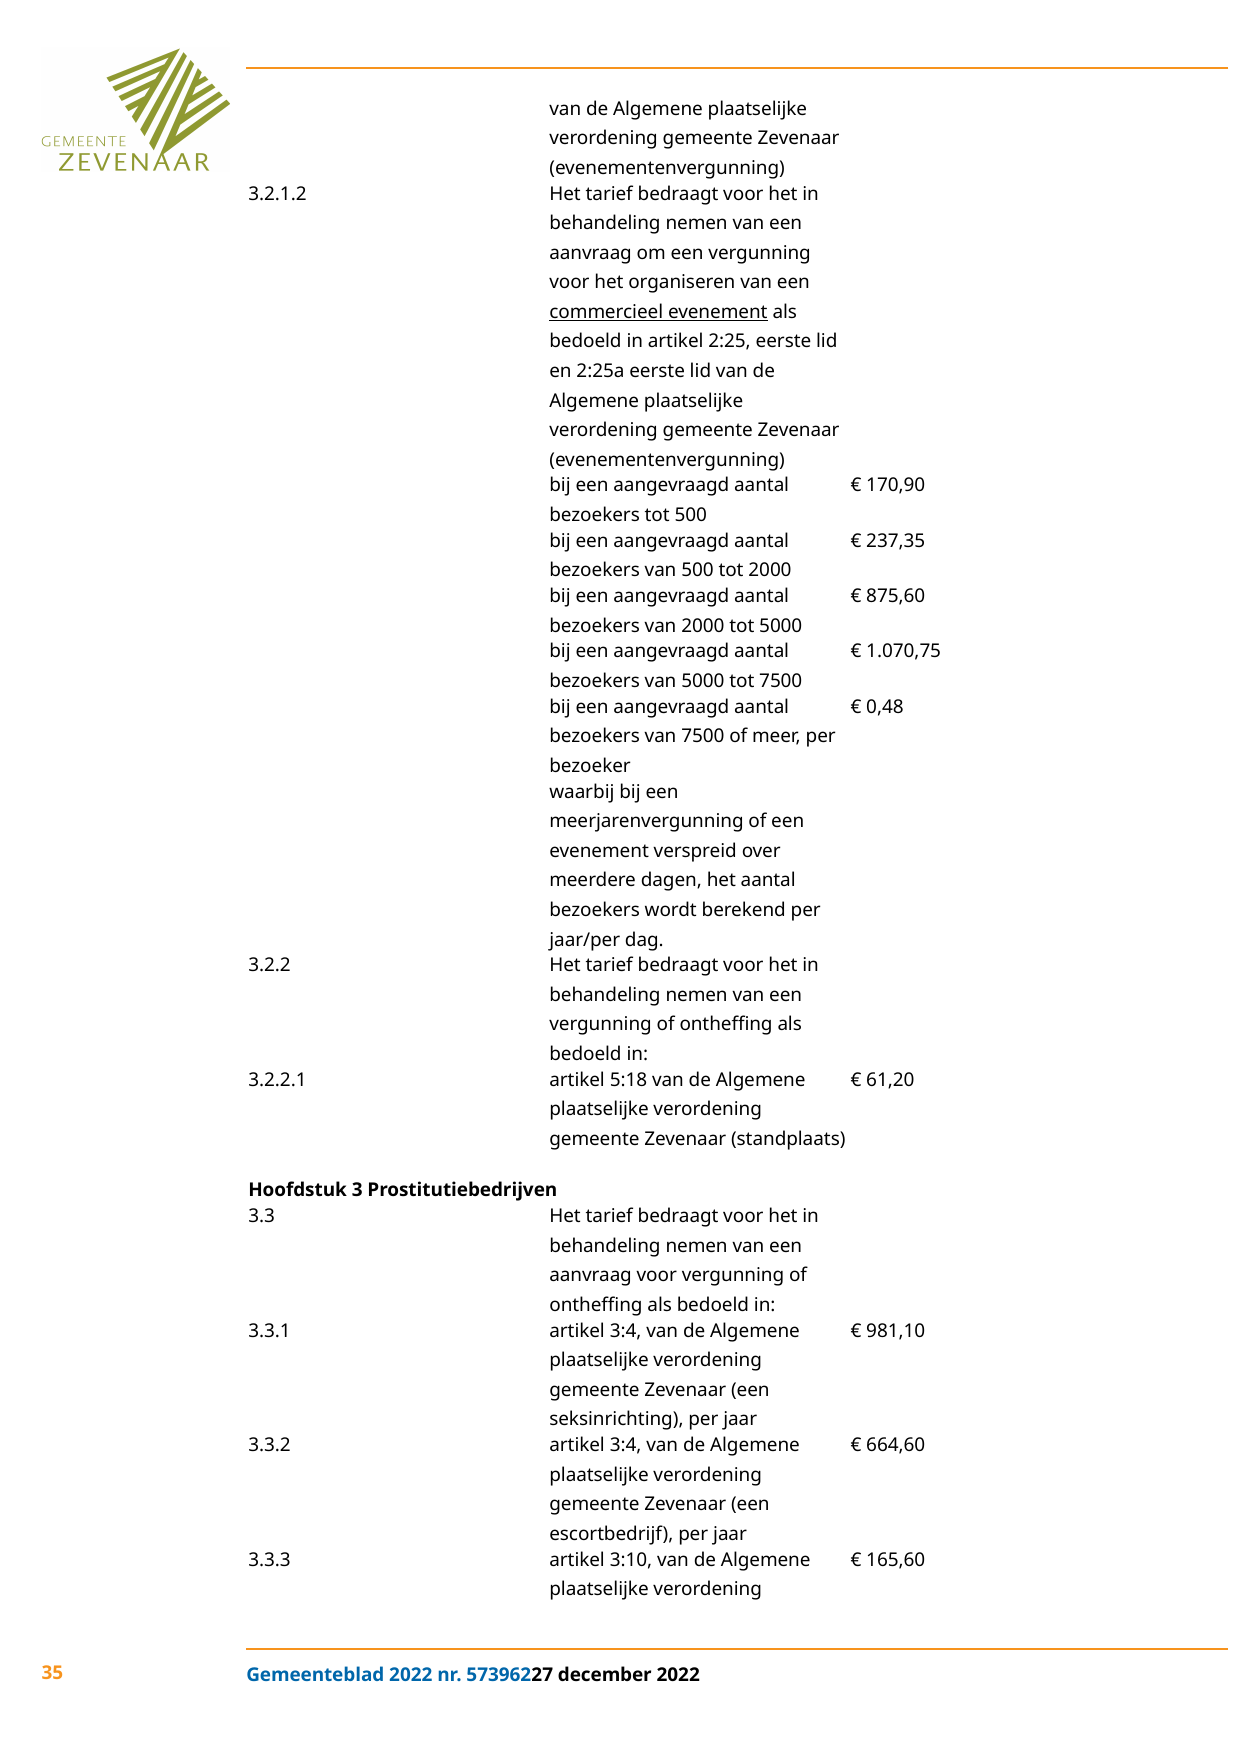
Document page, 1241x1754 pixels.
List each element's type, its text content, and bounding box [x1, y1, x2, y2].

table_cell [248, 472, 549, 527]
table_cell 3.2.2 [248, 951, 549, 1066]
table_cell € 165,60 [850, 1546, 1152, 1601]
table_cell € 664,60 [850, 1431, 1152, 1546]
table_cell 3.3.3 [248, 1546, 549, 1601]
table_cell Het tarief bedraagt voor het in behandeling nemen van een vergunning of ontheffing als bedoeld in: [549, 951, 850, 1066]
table_cell [549, 1151, 850, 1177]
table_cell € 981,10 [850, 1317, 1152, 1431]
table_cell 3.3.1 [248, 1317, 549, 1431]
table_cell [248, 527, 549, 582]
table_cell van de Algemene plaatselijke verordening gemeente Zevenaar (evenementenvergunning) [549, 95, 850, 180]
table_cell € 237,35 [850, 527, 1152, 582]
table_cell 3.2.1.2 [248, 180, 549, 472]
table_cell bij een aangevraagd aantal bezoekers van 7500 of meer, per bezoeker [549, 693, 850, 778]
table_cell [850, 1202, 1152, 1317]
table_cell bij een aangevraagd aantal bezoekers tot 500 [549, 472, 850, 527]
table_cell € 875,60 [850, 582, 1152, 638]
table_cell artikel 3:10, van de Algemene plaatselijke verordening [549, 1546, 850, 1601]
table_cell [248, 582, 549, 638]
table_cell [248, 778, 549, 951]
table_cell bij een aangevraagd aantal bezoekers van 500 tot 2000 [549, 527, 850, 582]
table_cell € 1.070,75 [850, 638, 1152, 693]
table_cell Hoofdstuk 3 Prostitutiebedrijven [248, 1177, 1152, 1202]
table_cell artikel 3:4, van de Algemene plaatselijke verordening gemeente Zevenaar (een seksinrichting), per jaar [549, 1317, 850, 1431]
table_cell [850, 95, 1152, 180]
table_cell bij een aangevraagd aantal bezoekers van 5000 tot 7500 [549, 638, 850, 693]
table_cell [850, 1151, 1152, 1177]
table_cell artikel 5:18 van de Algemene plaatselijke verordening gemeente Zevenaar (standplaats) [549, 1066, 850, 1151]
table_cell [850, 180, 1152, 472]
table_cell € 170,90 [850, 472, 1152, 527]
table_cell waarbij bij een meerjarenvergunning of een evenement verspreid over meerdere dagen, het aantal bezoekers wordt berekend per jaar/per dag. [549, 778, 850, 951]
table_cell € 0,48 [850, 693, 1152, 778]
table_cell 3.3 [248, 1202, 549, 1317]
table_cell [248, 95, 549, 180]
table_cell bij een aangevraagd aantal bezoekers van 2000 tot 5000 [549, 582, 850, 638]
table_cell [248, 638, 549, 693]
table_cell 3.3.2 [248, 1431, 549, 1546]
table_cell Het tarief bedraagt voor het in behandeling nemen van een aanvraag voor vergunning of ontheffing als bedoeld in: [549, 1202, 850, 1317]
table_cell [850, 778, 1152, 951]
table_cell 3.2.2.1 [248, 1066, 549, 1151]
table_cell € 61,20 [850, 1066, 1152, 1151]
picture [41, 47, 231, 172]
table_cell artikel 3:4, van de Algemene plaatselijke verordening gemeente Zevenaar (een escortbedrijf), per jaar [549, 1431, 850, 1546]
table_cell [248, 1151, 549, 1177]
table_cell [850, 951, 1152, 1066]
table_cell Het tarief bedraagt voor het in behandeling nemen van een aanvraag om een vergunning voor het organiseren van een commercieel evenement als bedoeld in artikel 2:25, eerste lid en 2:25a eerste lid van de Algemene plaatselijke verordening gemeente Zevenaar (evenementenvergunning) [549, 180, 850, 472]
table_cell [248, 693, 549, 778]
